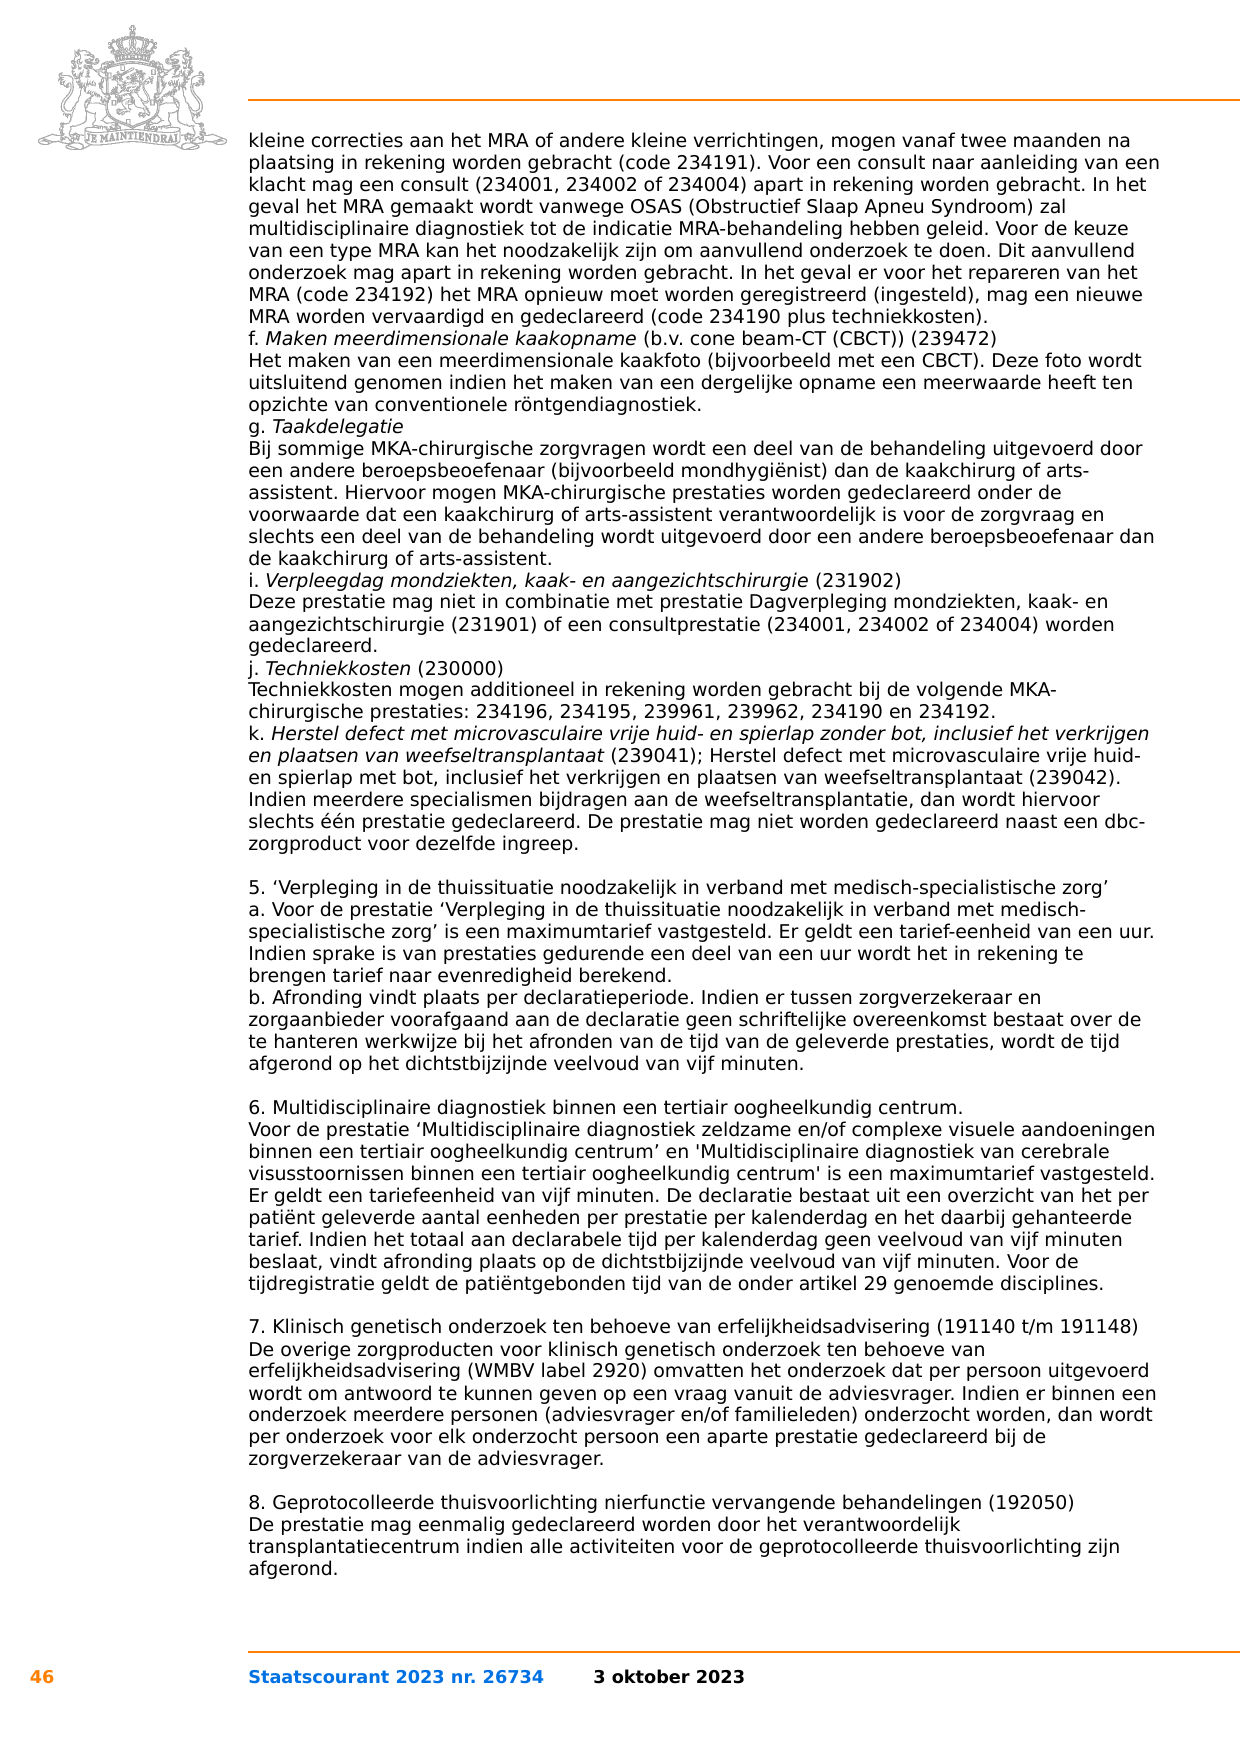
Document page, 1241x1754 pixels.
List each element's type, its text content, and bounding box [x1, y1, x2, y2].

text Deze prestatie mag niet in combinatie met prestatie Dagverpleging mondziekten, kaak- en aangezichtschirurgie (231901) of een consultprestatie (234001, 234002 of 234004) worden gedeclareerd. [248, 591, 1163, 657]
text a. Voor de prestatie ‘Verpleging in de thuissituatie noodzakelijk in verband met medisch-specialistische zorg’ is een maximumtarief vastgesteld. Er geldt een tarief-eenheid van een uur. Indien sprake is van prestaties gedurende een deel van een uur wordt het in rekening te brengen tarief naar evenredigheid berekend. [248, 899, 1163, 987]
picture [38, 25, 227, 150]
text b. Afronding vindt plaats per declaratieperiode. Indien er tussen zorgverzekeraar en zorgaanbieder voorafgaand aan de declaratie geen schriftelijke overeenkomst bestaat over de te hanteren werkwijze bij het afronden van de tijd van de geleverde prestaties, wordt de tijd afgerond op het dichtstbijzijnde veelvoud van vijf minuten. [248, 987, 1163, 1075]
text 6. Multidisciplinaire diagnostiek binnen een tertiair oogheelkundig centrum. [248, 1097, 1163, 1119]
text 8. Geprotocolleerde thuisvoorlichting nierfunctie vervangende behandelingen (192050) [248, 1492, 1163, 1514]
text 7. Klinisch genetisch onderzoek ten behoeve van erfelijkheidsadvisering (191140 t/m 191148) [248, 1316, 1163, 1338]
text De prestatie mag eenmalig gedeclareerd worden door het verantwoordelijk transplantatiecentrum indien alle activiteiten voor de geprotocolleerde thuisvoorlichting zijn afgerond. [248, 1514, 1163, 1580]
text De overige zorgproducten voor klinisch genetisch onderzoek ten behoeve van erfelijkheidsadvisering (WMBV label 2920) omvatten het onderzoek dat per persoon uitgevoerd wordt om antwoord te kunnen geven op een vraag vanuit de adviesvrager. Indien er binnen een onderzoek meerdere personen (adviesvrager en/of familieleden) onderzocht worden, dan wordt per onderzoek voor elk onderzocht persoon een aparte prestatie gedeclareerd bij de zorgverzekeraar van de adviesvrager. [248, 1338, 1163, 1470]
text k. Herstel defect met microvasculaire vrije huid- en spierlap zonder bot, inclusief het verkrijgen en plaatsen van weefseltransplantaat (239041); Herstel defect met microvasculaire vrije huid- en spierlap met bot, inclusief het verkrijgen en plaatsen van weefseltransplantaat (239042). Indien meerdere specialismen bijdragen aan de weefseltransplantatie, dan wordt hiervoor slechts één prestatie gedeclareerd. De prestatie mag niet worden gedeclareerd naast een dbc-zorgproduct voor dezelfde ingreep. [248, 723, 1163, 855]
text 5. ‘Verpleging in de thuissituatie noodzakelijk in verband met medisch-specialistische zorg’ [248, 877, 1163, 899]
text Het maken van een meerdimensionale kaakfoto (bijvoorbeeld met een CBCT). Deze foto wordt uitsluitend genomen indien het maken van een dergelijke opname een meerwaarde heeft ten opzichte van conventionele röntgendiagnostiek. [248, 350, 1163, 416]
text Bij sommige MKA-chirurgische zorgvragen wordt een deel van de behandeling uitgevoerd door een andere beroepsbeoefenaar (bijvoorbeeld mondhygiënist) dan de kaakchirurg of arts-assistent. Hiervoor mogen MKA-chirurgische prestaties worden gedeclareerd onder de voorwaarde dat een kaakchirurg of arts-assistent verantwoordelijk is voor de zorgvraag en slechts een deel van de behandeling wordt uitgevoerd door een andere beroepsbeoefenaar dan de kaakchirurg of arts-assistent. [248, 438, 1163, 569]
text Techniekkosten mogen additioneel in rekening worden gebracht bij de volgende MKA-chirurgische prestaties: 234196, 234195, 239961, 239962, 234190 en 234192. [248, 679, 1163, 723]
text f. Maken meerdimensionale kaakopname (b.v. cone beam-CT (CBCT)) (239472) [248, 328, 1163, 350]
text g. Taakdelegatie [248, 416, 1163, 438]
text kleine correcties aan het MRA of andere kleine verrichtingen, mogen vanaf twee maanden na plaatsing in rekening worden gebracht (code 234191). Voor een consult naar aanleiding van een klacht mag een consult (234001, 234002 of 234004) apart in rekening worden gebracht. In het geval het MRA gemaakt wordt vanwege OSAS (Obstructief Slaap Apneu Syndroom) zal multidisciplinaire diagnostiek tot de indicatie MRA-behandeling hebben geleid. Voor de keuze van een type MRA kan het noodzakelijk zijn om aanvullend onderzoek te doen. Dit aanvullend onderzoek mag apart in rekening worden gebracht. In het geval er voor het repareren van het MRA (code 234192) het MRA opnieuw moet worden geregistreerd (ingesteld), mag een nieuwe MRA worden vervaardigd en gedeclareerd (code 234190 plus techniekkosten). [248, 130, 1163, 328]
text j. Techniekkosten (230000) [248, 657, 1163, 679]
text Voor de prestatie ‘Multidisciplinaire diagnostiek zeldzame en/of complexe visuele aandoeningen binnen een tertiair oogheelkundig centrum’ en 'Multidisciplinaire diagnostiek van cerebrale visusstoornissen binnen een tertiair oogheelkundig centrum' is een maximumtarief vastgesteld. Er geldt een tariefeenheid van vijf minuten. De declaratie bestaat uit een overzicht van het per patiënt geleverde aantal eenheden per prestatie per kalenderdag en het daarbij gehanteerde tarief. Indien het totaal aan declarabele tijd per kalenderdag geen veelvoud van vijf minuten beslaat, vindt afronding plaats op de dichtstbijzijnde veelvoud van vijf minuten. Voor de tijdregistratie geldt de patiëntgebonden tijd van de onder artikel 29 genoemde disciplines. [248, 1119, 1163, 1294]
text i. Verpleegdag mondziekten, kaak- en aangezichtschirurgie (231902) [248, 569, 1163, 591]
